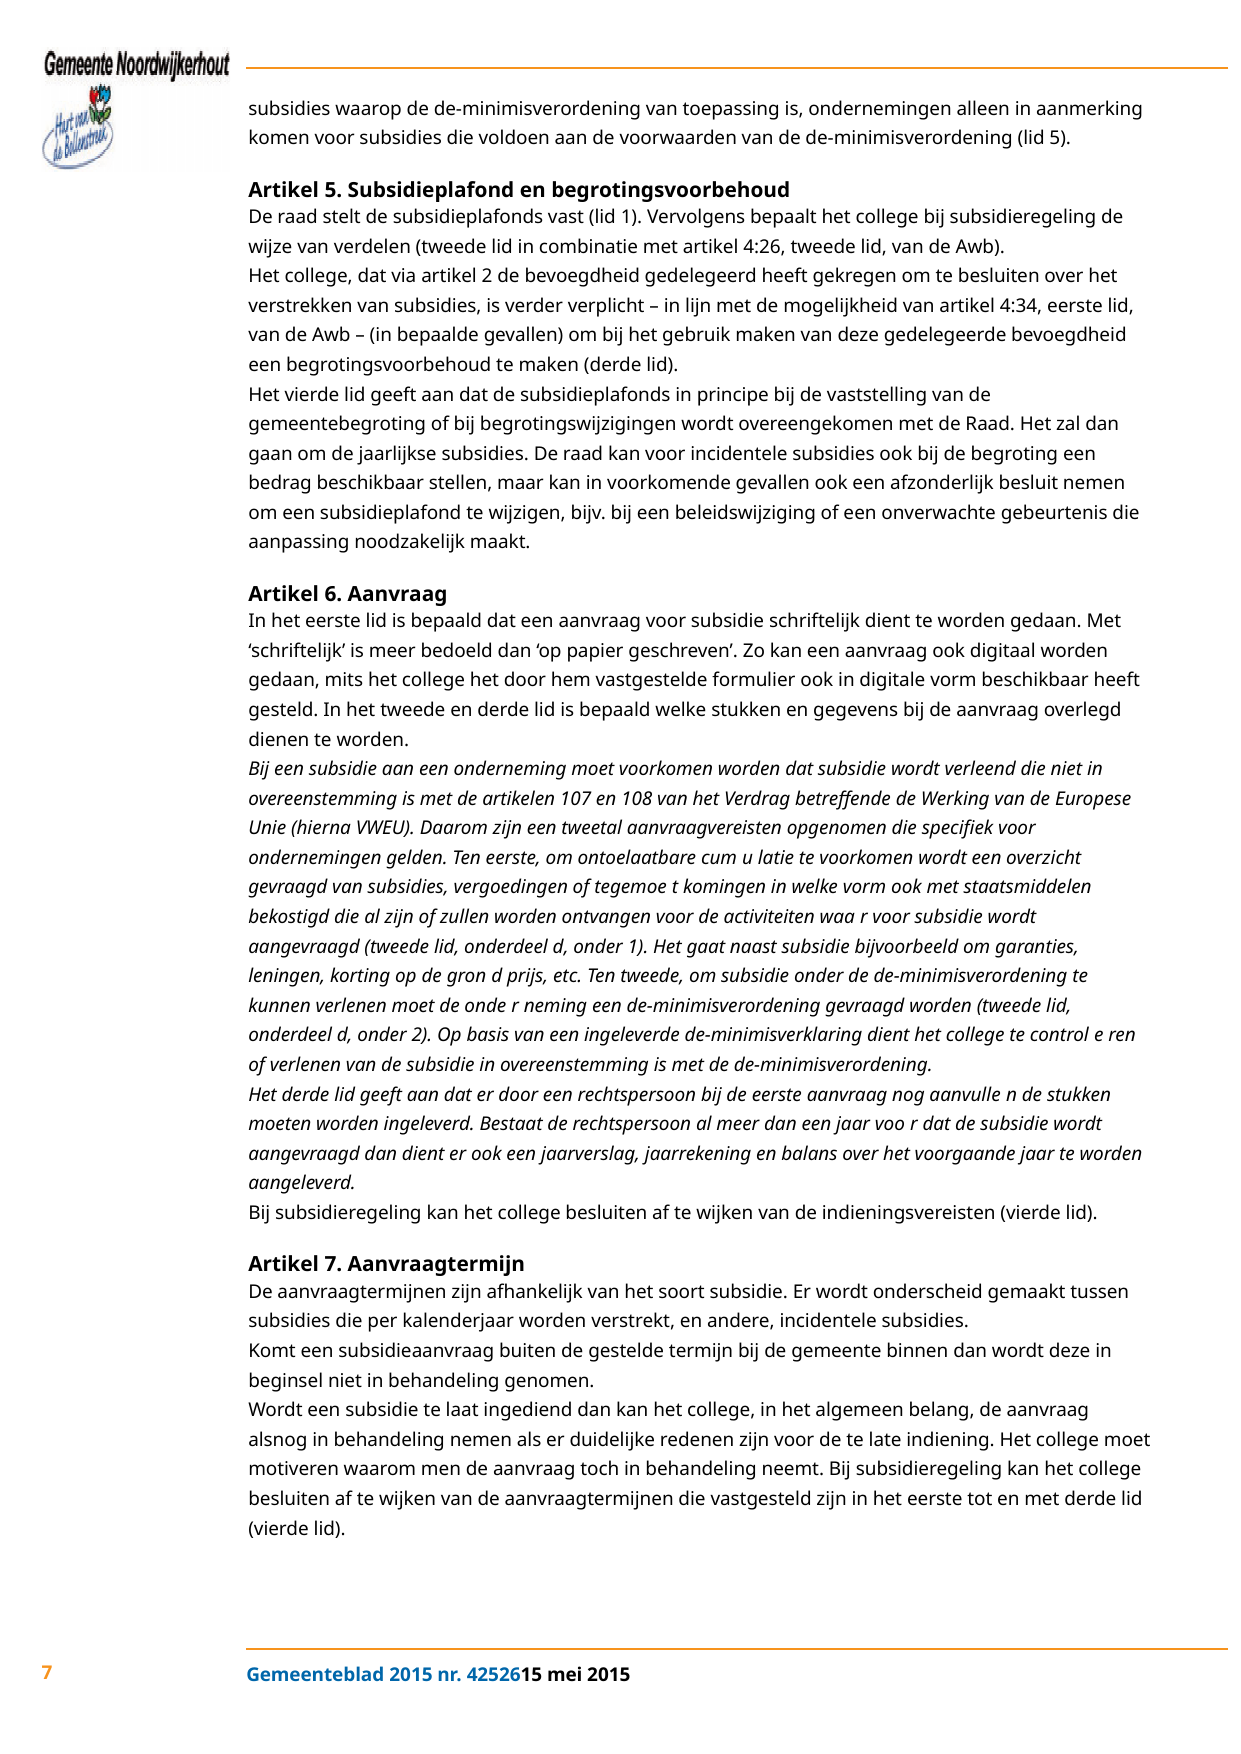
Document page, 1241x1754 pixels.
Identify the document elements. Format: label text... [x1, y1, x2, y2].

text De raad stelt de subsidieplafonds vast (lid 1). Vervolgens bepaalt het college bij subsidieregeling de wijze van verdelen (tweede lid in combinatie met artikel 4:26, tweede lid, van de Awb). [248, 203, 1152, 258]
text Het derde lid geeft aan dat er door een rechtspersoon bij de eerste aanvraag nog aanvulle n de stukken moeten worden ingeleverd. Bestaat de rechtspersoon al meer dan een jaar voo r dat de subsidie wordt aangevraagd dan dient er ook een jaarverslag, jaarrekening en balans over het voorgaande jaar te worden aangeleverd. [248, 1081, 1152, 1195]
text Het college, dat via artikel 2 de bevoegdheid gedelegeerd heeft gekregen om te besluiten over het verstrekken van subsidies, is verder verplicht – in lijn met de mogelijkheid van artikel 4:34, eerste lid, van de Awb – (in bepaalde gevallen) om bij het gebruik maken van deze gedelegeerde bevoegdheid een begrotingsvoorbehoud te maken (derde lid). [248, 262, 1152, 377]
text subsidies waarop de de-minimisverordening van toepassing is, ondernemingen alleen in aanmerking komen voor subsidies die voldoen aan de voorwaarden van de de-minimisverordening (lid 5). [248, 95, 1152, 150]
text Artikel 5. Subsidieplafond en begrotingsvoorbehoud [248, 175, 1152, 203]
text Wordt een subsidie te laat ingediend dan kan het college, in het algemeen belang, de aanvraag alsnog in behandeling nemen als er duidelijke redenen zijn voor de te late indiening. Het college moet motiveren waarom men de aanvraag toch in behandeling neemt. Bij subsidieregeling kan het college besluiten af te wijken van de aanvraagtermijnen die vastgesteld zijn in het eerste tot en met derde lid (vierde lid). [248, 1396, 1152, 1540]
text Bij een subsidie aan een onderneming moet voorkomen worden dat subsidie wordt verleend die niet in overeenstemming is met de artikelen 107 en 108 van het Verdrag betreffende de Werking van de Europese Unie (hierna VWEU). Daarom zijn een tweetal aanvraagvereisten opgenomen die specifiek voor ondernemingen gelden. Ten eerste, om ontoelaatbare cum u latie te voorkomen wordt een overzicht gevraagd van subsidies, vergoedingen of tegemoe t komingen in welke vorm ook met staatsmiddelen bekostigd die al zijn of zullen worden ontvangen voor de activiteiten waa r voor subsidie wordt aangevraagd (tweede lid, onderdeel d, onder 1). Het gaat naast subsidie bijvoorbeeld om garanties, leningen, korting op de gron d prijs, etc. Ten tweede, om subsidie onder de de-minimisverordening te kunnen verlenen moet de onde r neming een de-minimisverordening gevraagd worden (tweede lid, onderdeel d, onder 2). Op basis van een ingeleverde de-minimisverklaring dient het college te control e ren of verlenen van de subsidie in overeenstemming is met de de-minimisverordening. [248, 755, 1152, 1077]
text Artikel 6. Aanvraag [248, 579, 1152, 607]
text Artikel 7. Aanvraagtermijn [248, 1249, 1152, 1278]
text In het eerste lid is bepaald dat een aanvraag voor subsidie schriftelijk dient te worden gedaan. Met ‘schriftelijk’ is meer bedoeld dan ‘op papier geschreven’. Zo kan een aanvraag ook digitaal worden gedaan, mits het college het door hem vastgestelde formulier ook in digitale vorm beschikbaar heeft gesteld. In het tweede en derde lid is bepaald welke stukken en gegevens bij de aanvraag overlegd dienen te worden. [248, 607, 1152, 752]
text De aanvraagtermijnen zijn afhankelijk van het soort subsidie. Er wordt onderscheid gemaakt tussen subsidies die per kalenderjaar worden verstrekt, en andere, incidentele subsidies. [248, 1278, 1152, 1333]
picture [41, 47, 231, 172]
text Het vierde lid geeft aan dat de subsidieplafonds in principe bij de vaststelling van de gemeentebegroting of bij begrotingswijzigingen wordt overeengekomen met de Raad. Het zal dan gaan om de jaarlijkse subsidies. De raad kan voor incidentele subsidies ook bij de begroting een bedrag beschikbaar stellen, maar kan in voorkomende gevallen ook een afzonderlijk besluit nemen om een subsidieplafond te wijzigen, bijv. bij een beleidswijziging of een onverwachte gebeurtenis die aanpassing noodzakelijk maakt. [248, 381, 1152, 554]
text Bij subsidieregeling kan het college besluiten af te wijken van de indieningsvereisten (vierde lid). [248, 1199, 1152, 1225]
text Komt een subsidieaanvraag buiten de gestelde termijn bij de gemeente binnen dan wordt deze in beginsel niet in behandeling genomen. [248, 1337, 1152, 1392]
